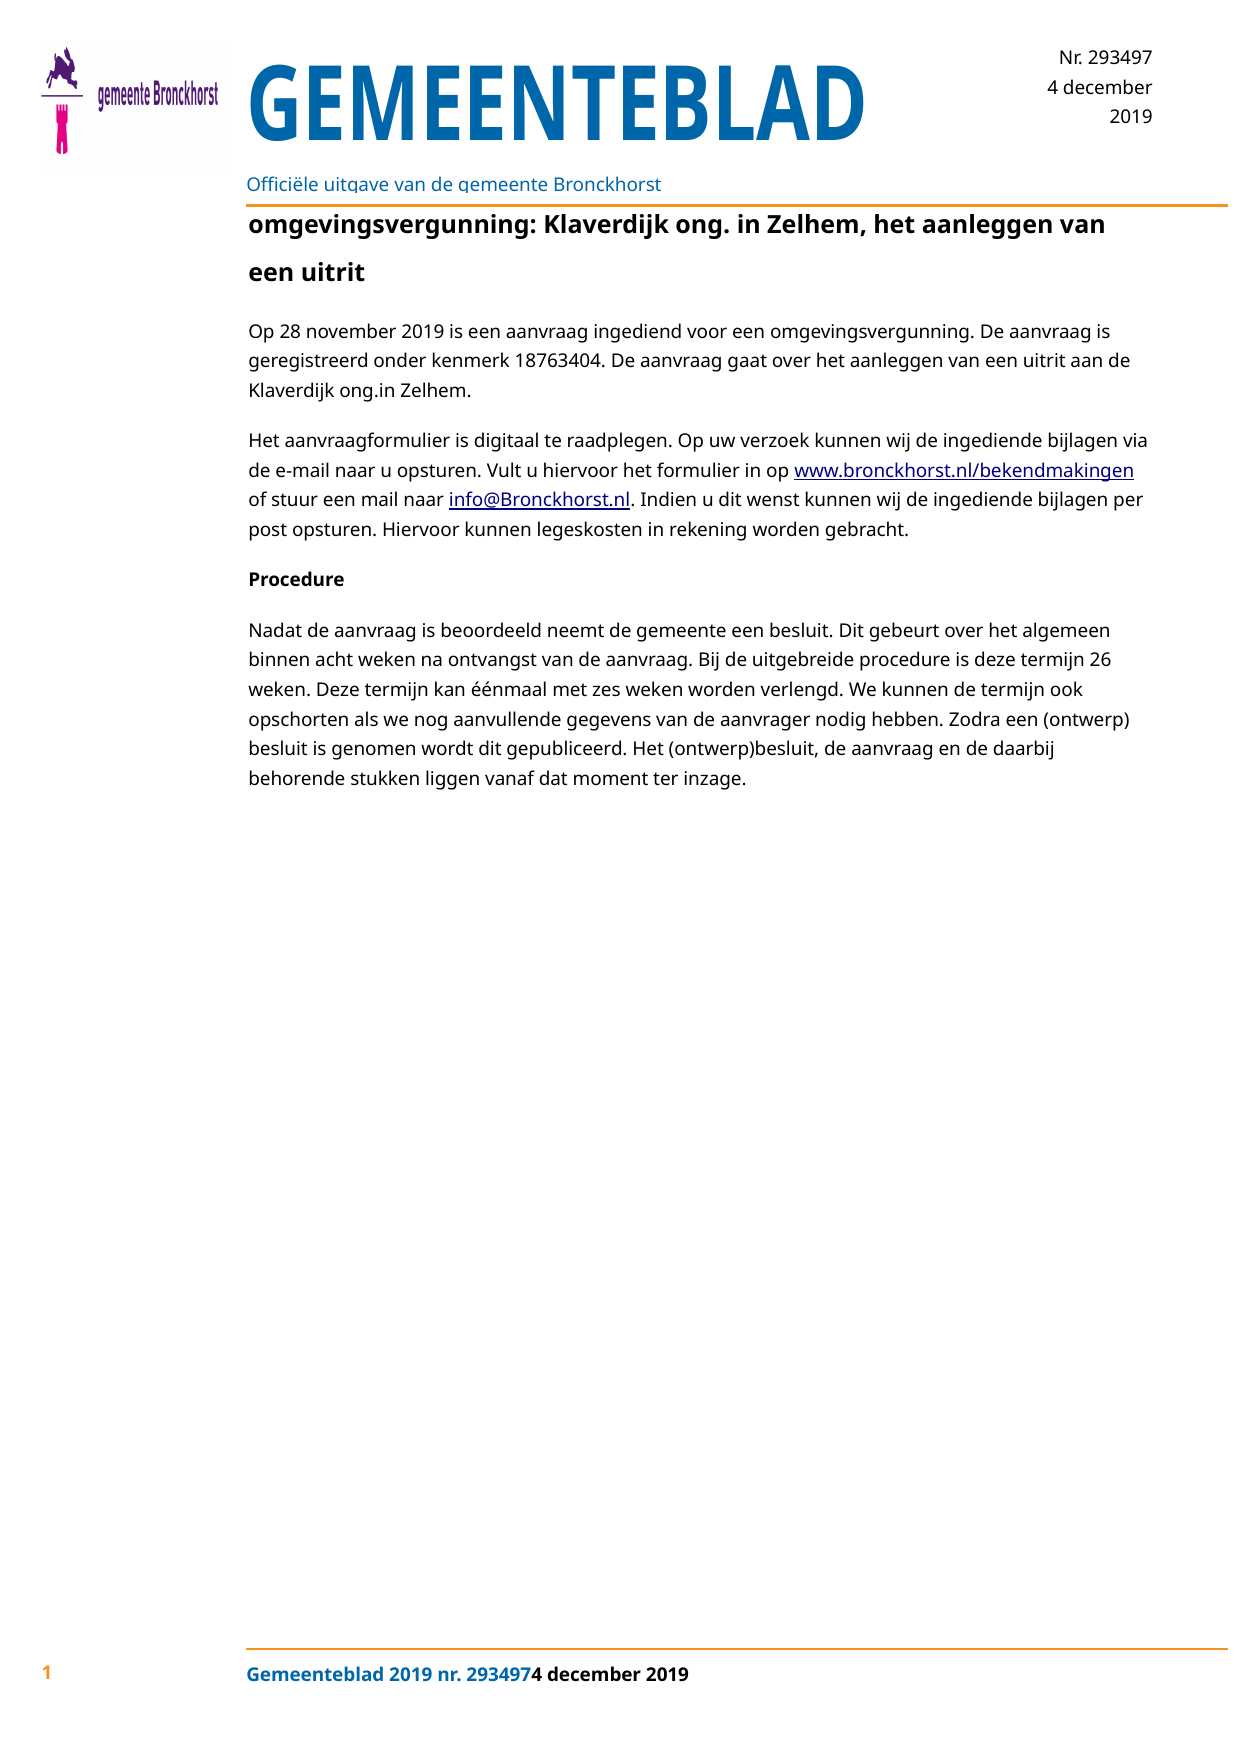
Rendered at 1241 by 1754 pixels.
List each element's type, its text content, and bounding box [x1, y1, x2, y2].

text Het aanvraagformulier is digitaal te raadplegen. Op uw verzoek kunnen wij de ingediende bijlagen via de e-mail naar u opsturen. Vult u hiervoor het formulier in op www.bronckhorst.nl/bekendmakingen of stuur een mail naar info@Bronckhorst.nl. Indien u dit wenst kunnen wij de ingediende bijlagen per post opsturen. Hiervoor kunnen legeskosten in rekening worden gebracht. [248, 427, 1152, 542]
text Nadat de aanvraag is beoordeeld neemt de gemeente een besluit. Dit gebeurt over het algemeen binnen acht weken na ontvangst van de aanvraag. Bij de uitgebreide procedure is deze termijn 26 weken. Deze termijn kan éénmaal met zes weken worden verlengd. We kunnen de termijn ook opschorten als we nog aanvullende gegevens van de aanvrager nodig hebben. Zodra een (ontwerp) besluit is genomen wordt dit gepubliceerd. Het (ontwerp)besluit, de aanvraag en de daarbij behorende stukken liggen vanaf dat moment ter inzage. [248, 617, 1152, 791]
text Op 28 november 2019 is een aanvraag ingediend voor een omgevingsvergunning. De aanvraag is geregistreerd onder kenmerk 18763404. De aanvraag gaat over het aanleggen van een uitrit aan de Klaverdijk ong.in Zelhem. [248, 318, 1152, 403]
picture [41, 47, 231, 172]
text omgevingsvergunning: Klaverdijk ong. in Zelhem, het aanleggen van een uitrit [248, 207, 1152, 288]
text Procedure [248, 567, 1152, 592]
